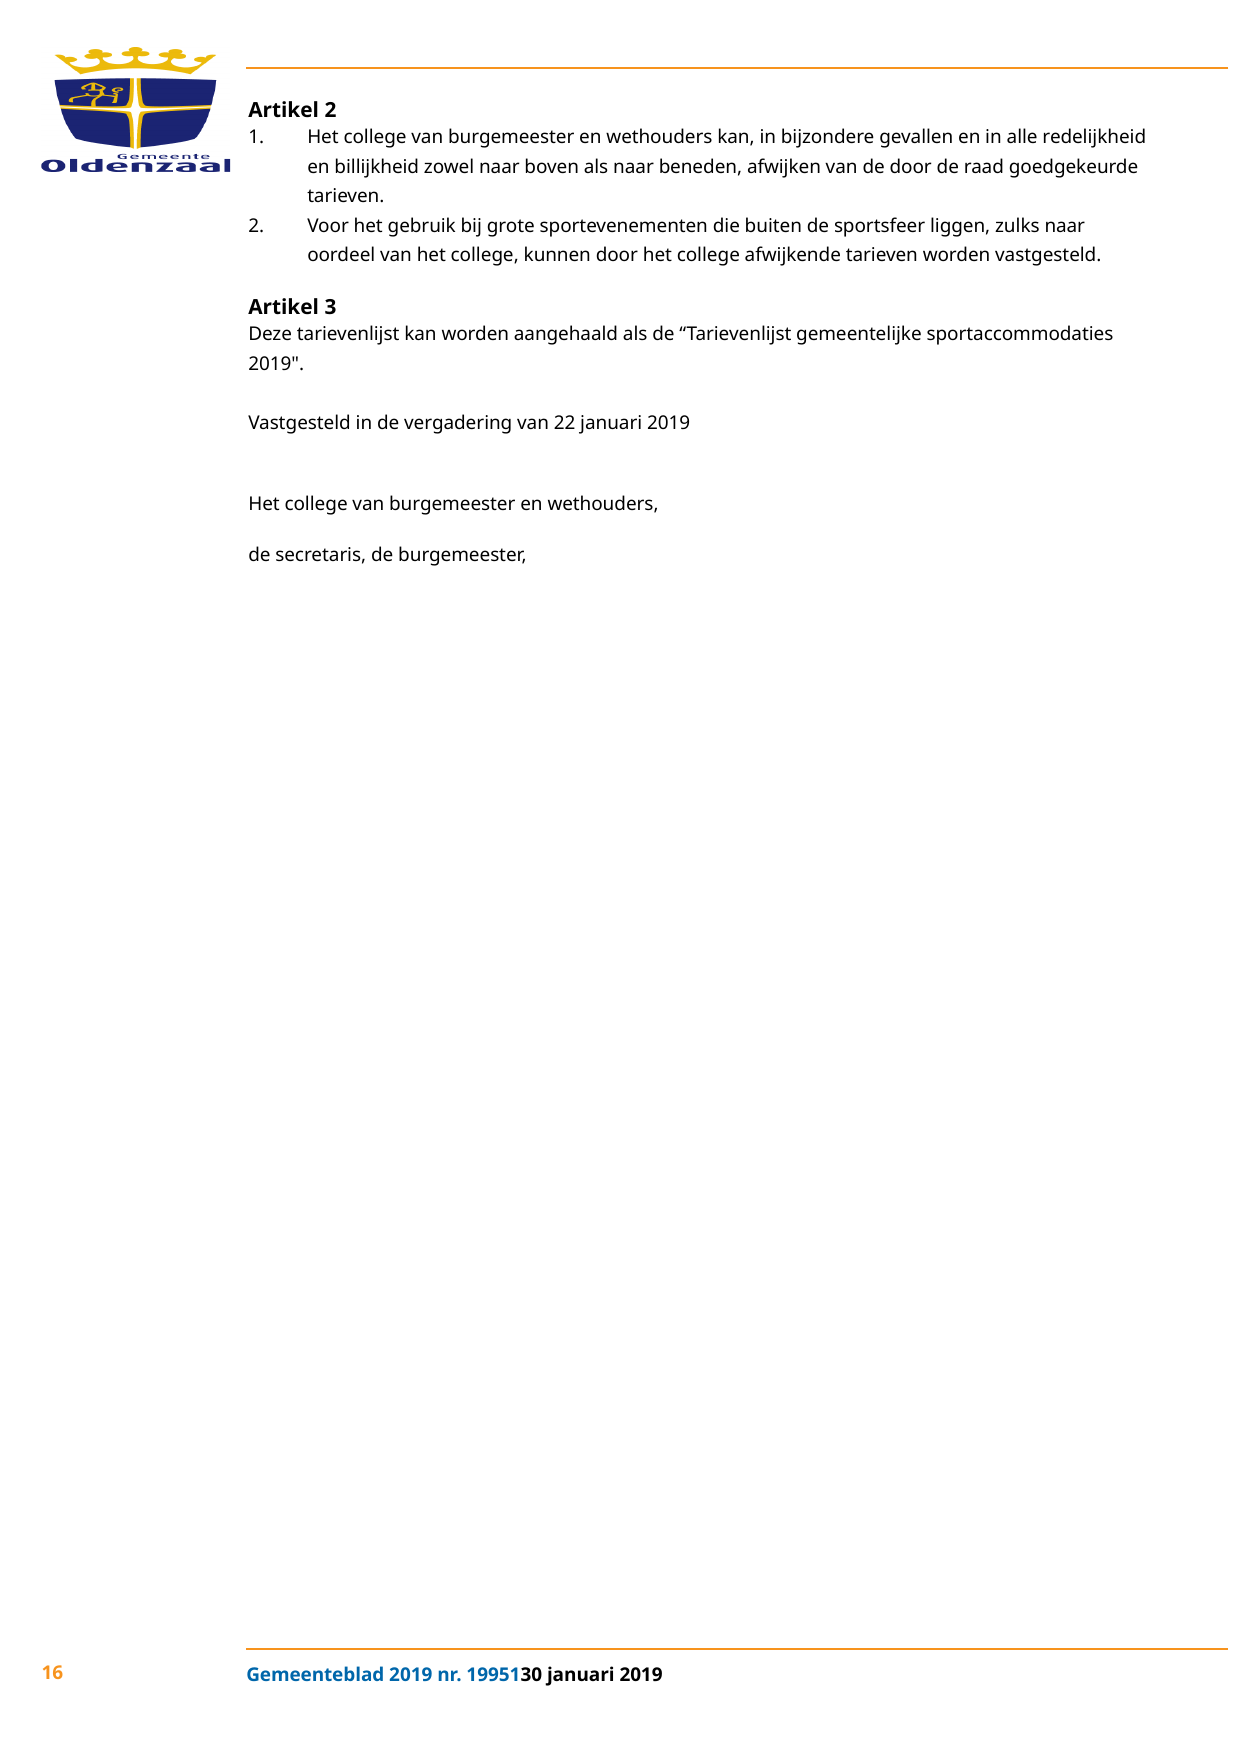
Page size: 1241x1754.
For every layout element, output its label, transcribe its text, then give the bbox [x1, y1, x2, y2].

list Voor het gebruik bij grote sportevenementen die buiten de sportsfeer liggen, zulks naar oordeel van het college, kunnen door het college afwijkende tarieven worden vastgesteld. [248, 212, 1152, 267]
text Deze tarievenlijst kan worden aangehaald als de “Tarievenlijst gemeentelijke sportaccommodaties 2019". [248, 320, 1152, 376]
list Het college van burgemeester en wethouders kan, in bijzondere gevallen en in alle redelijkheid en billijkheid zowel naar boven als naar beneden, afwijken van de door de raad goedgekeurde tarieven. [248, 123, 1152, 208]
text Artikel 2 [248, 95, 1152, 123]
picture [41, 47, 231, 172]
text Artikel 3 [248, 292, 1152, 320]
text de secretaris, de burgemeester, [248, 542, 1152, 567]
text Vastgesteld in de vergadering van 22 januari 2019 [248, 409, 1152, 435]
text Het college van burgemeester en wethouders, [248, 490, 1152, 516]
